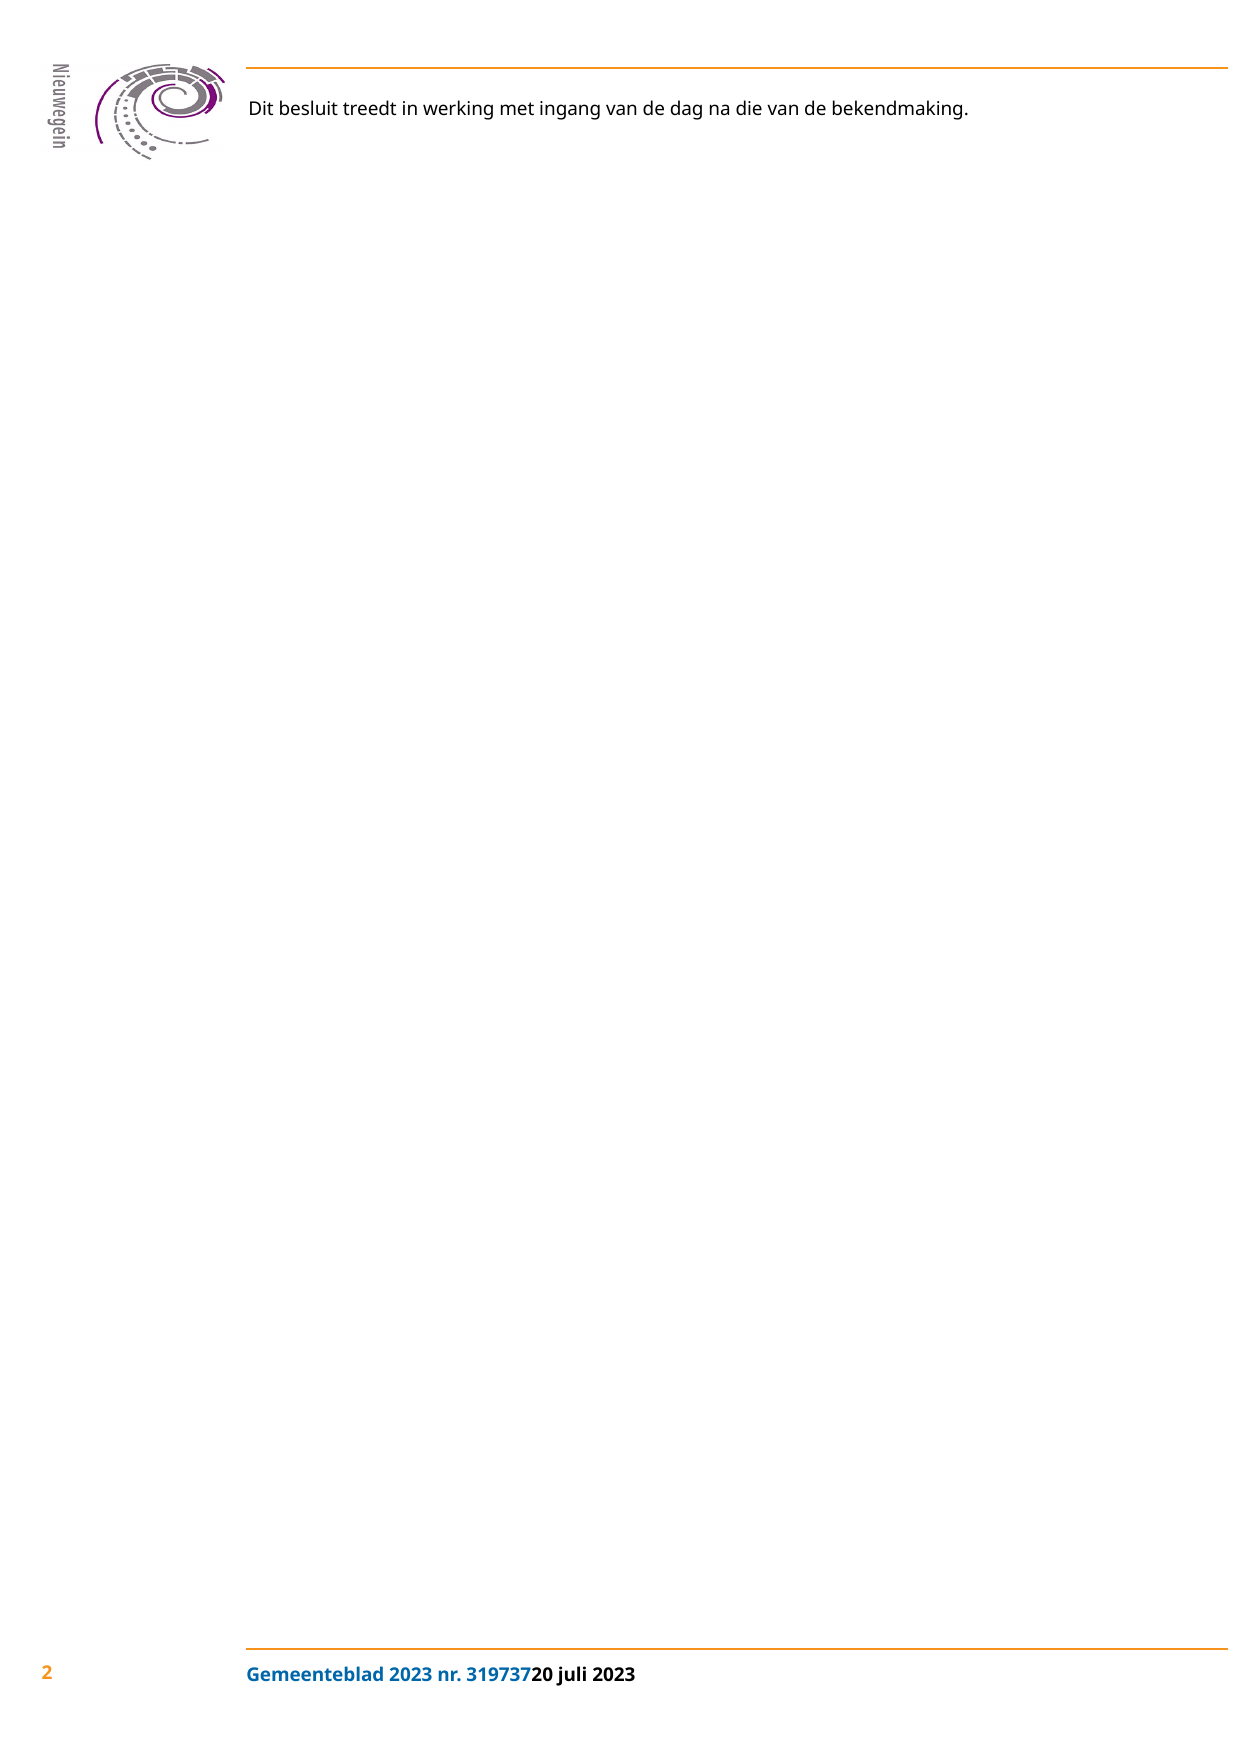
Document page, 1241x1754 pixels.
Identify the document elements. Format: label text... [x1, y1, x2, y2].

text Dit besluit treedt in werking met ingang van de dag na die van de bekendmaking. [248, 95, 1152, 121]
picture [41, 47, 231, 172]
